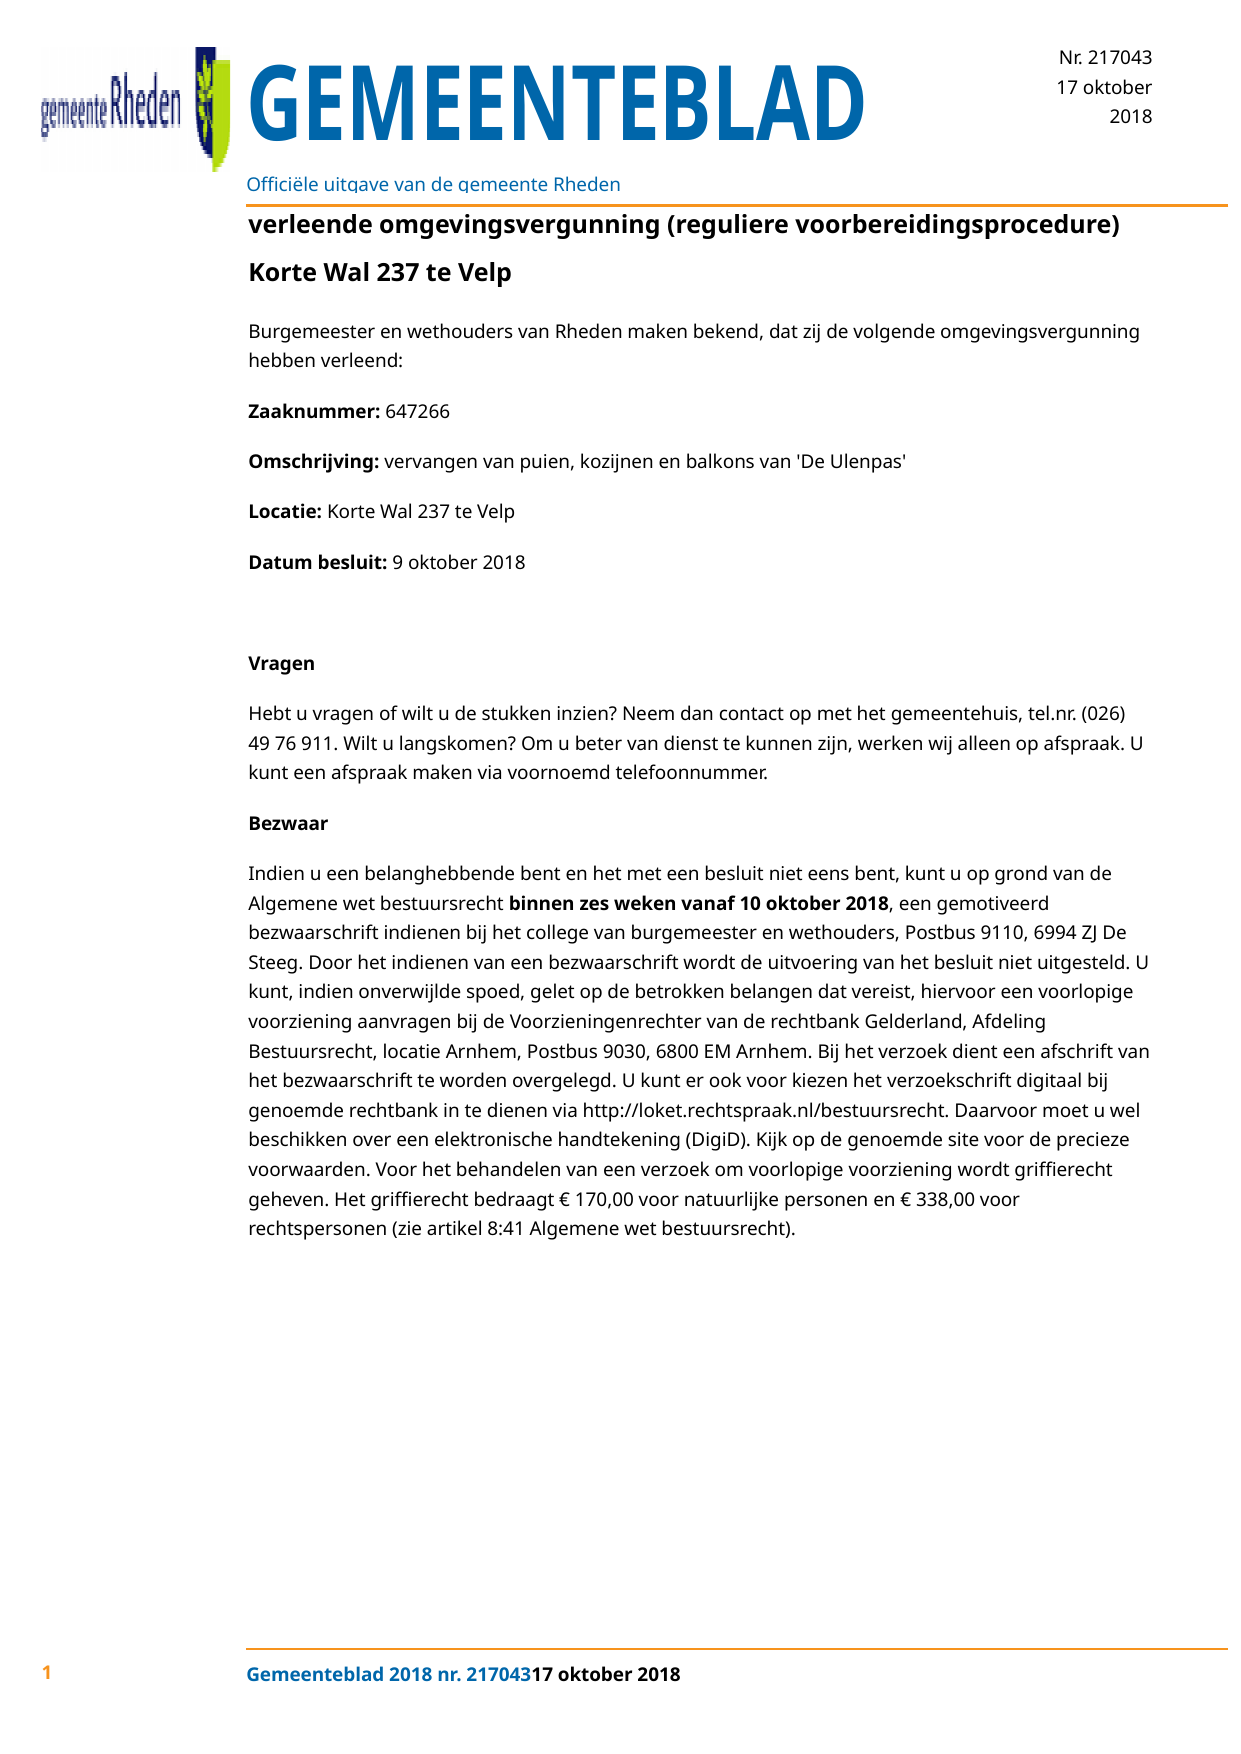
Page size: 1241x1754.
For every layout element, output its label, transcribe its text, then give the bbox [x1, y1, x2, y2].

text Datum besluit: 9 oktober 2018 [248, 549, 1152, 575]
text Zaaknummer: 647266 [248, 398, 1152, 424]
text Vragen [248, 650, 1152, 676]
text Burgemeester en wethouders van Rheden maken bekend, dat zij de volgende omgevingsvergunning hebben verleend: [248, 318, 1152, 373]
text Indien u een belanghebbende bent en het met een besluit niet eens bent, kunt u op grond van de Algemene wet bestuursrecht binnen zes weken vanaf 10 oktober 2018, een gemotiveerd bezwaarschrift indienen bij het college van burgemeester en wethouders, Postbus 9110, 6994 ZJ De Steeg. Door het indienen van een bezwaarschrift wordt de uitvoering van het besluit niet uitgesteld. U kunt, indien onverwijlde spoed, gelet op de betrokken belangen dat vereist, hiervoor een voorlopige voorziening aanvragen bij de Voorzieningenrechter van de rechtbank Gelderland, Afdeling Bestuursrecht, locatie Arnhem, Postbus 9030, 6800 EM Arnhem. Bij het verzoek dient een afschrift van het bezwaarschrift te worden overgelegd. U kunt er ook voor kiezen het verzoekschrift digitaal bij genoemde rechtbank in te dienen via http://loket.rechtspraak.nl/bestuursrecht. Daarvoor moet u wel beschikken over een elektronische handtekening (DigiD). Kijk op de genoemde site voor de precieze voorwaarden. Voor het behandelen van een verzoek om voorlopige voorziening wordt griffierecht geheven. Het griffierecht bedraagt € 170,00 voor natuurlijke personen en € 338,00 voor rechtspersonen (zie artikel 8:41 Algemene wet bestuursrecht). [248, 860, 1152, 1241]
picture [41, 47, 231, 172]
text Bezwaar [248, 810, 1152, 836]
text Hebt u vragen of wilt u de stukken inzien? Neem dan contact op met het gemeentehuis, tel.nr. (026) 49 76 911. Wilt u langskomen? Om u beter van dienst te kunnen zijn, werken wij alleen op afspraak. U kunt een afspraak maken via voornoemd telefoonnummer. [248, 700, 1152, 785]
text verleende omgevingsvergunning (reguliere voorbereidingsprocedure) Korte Wal 237 te Velp [248, 207, 1152, 288]
text Locatie: Korte Wal 237 te Velp [248, 499, 1152, 524]
text Omschrijving: vervangen van puien, kozijnen en balkons van 'De Ulenpas' [248, 448, 1152, 474]
